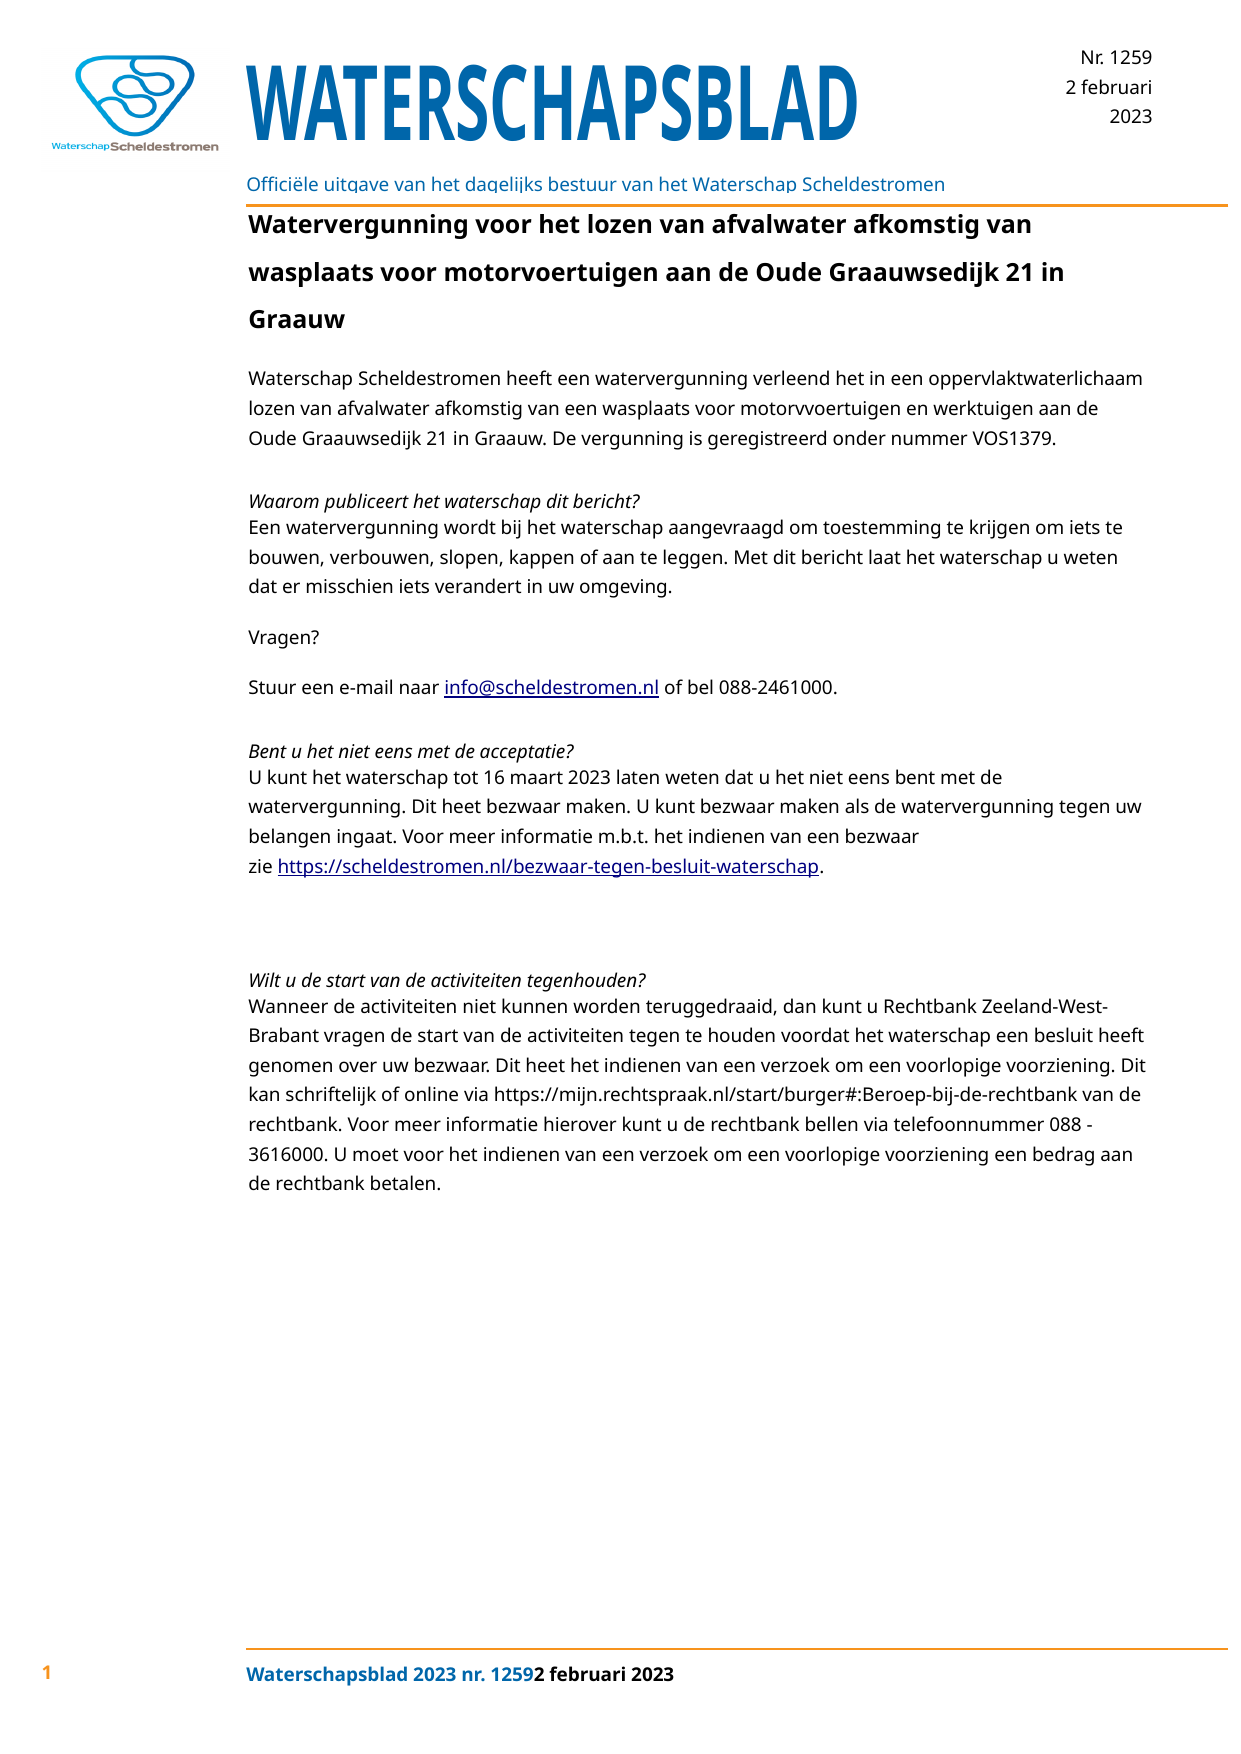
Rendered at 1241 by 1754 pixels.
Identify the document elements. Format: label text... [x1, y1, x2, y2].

text Vragen? [248, 624, 1152, 650]
text Wilt u de start van de activiteiten tegenhouden? [248, 967, 1152, 993]
text Een watervergunning wordt bij het waterschap aangevraagd om toestemming te krijgen om iets te bouwen, verbouwen, slopen, kappen of aan te leggen. Met dit bericht laat het waterschap u weten dat er misschien iets verandert in uw omgeving. [248, 514, 1152, 599]
text U kunt het waterschap tot 16 maart 2023 laten weten dat u het niet eens bent met de watervergunning. Dit heet bezwaar maken. U kunt bezwaar maken als de watervergunning tegen uw belangen ingaat. Voor meer informatie m.b.t. het indienen van een bezwaar zie https://scheldestromen.nl/bezwaar-tegen-besluit-waterschap. [248, 764, 1152, 878]
text Stuur een e-mail naar info@scheldestromen.nl of bel 088-2461000. [248, 674, 1152, 700]
text Watervergunning voor het lozen van afvalwater afkomstig van wasplaats voor motorvoertuigen aan de Oude Graauwsedijk 21 in Graauw [248, 207, 1152, 336]
text Wanneer de activiteiten niet kunnen worden teruggedraaid, dan kunt u Rechtbank Zeeland-West-Brabant vragen de start van de activiteiten tegen te houden voordat het waterschap een besluit heeft genomen over uw bezwaar. Dit heet het indienen van een verzoek om een voorlopige voorziening. Dit kan schriftelijk of online via https://mijn.rechtspraak.nl/start/burger#:Beroep-bij-de-rechtbank van de rechtbank. Voor meer informatie hierover kunt u de rechtbank bellen via telefoonnummer 088 - 3616000. U moet voor het indienen van een verzoek om een voorlopige voorziening een bedrag aan de rechtbank betalen. [248, 993, 1152, 1196]
text Waarom publiceert het waterschap dit bericht? [248, 489, 1152, 514]
text Bent u het niet eens met de acceptatie? [248, 738, 1152, 764]
text Waterschap Scheldestromen heeft een watervergunning verleend het in een oppervlaktwaterlichaam lozen van afvalwater afkomstig van een wasplaats voor motorvvoertuigen en werktuigen aan de Oude Graauwsedijk 21 in Graauw. De vergunning is geregistreerd onder nummer VOS1379. [248, 366, 1152, 450]
picture [41, 47, 231, 172]
